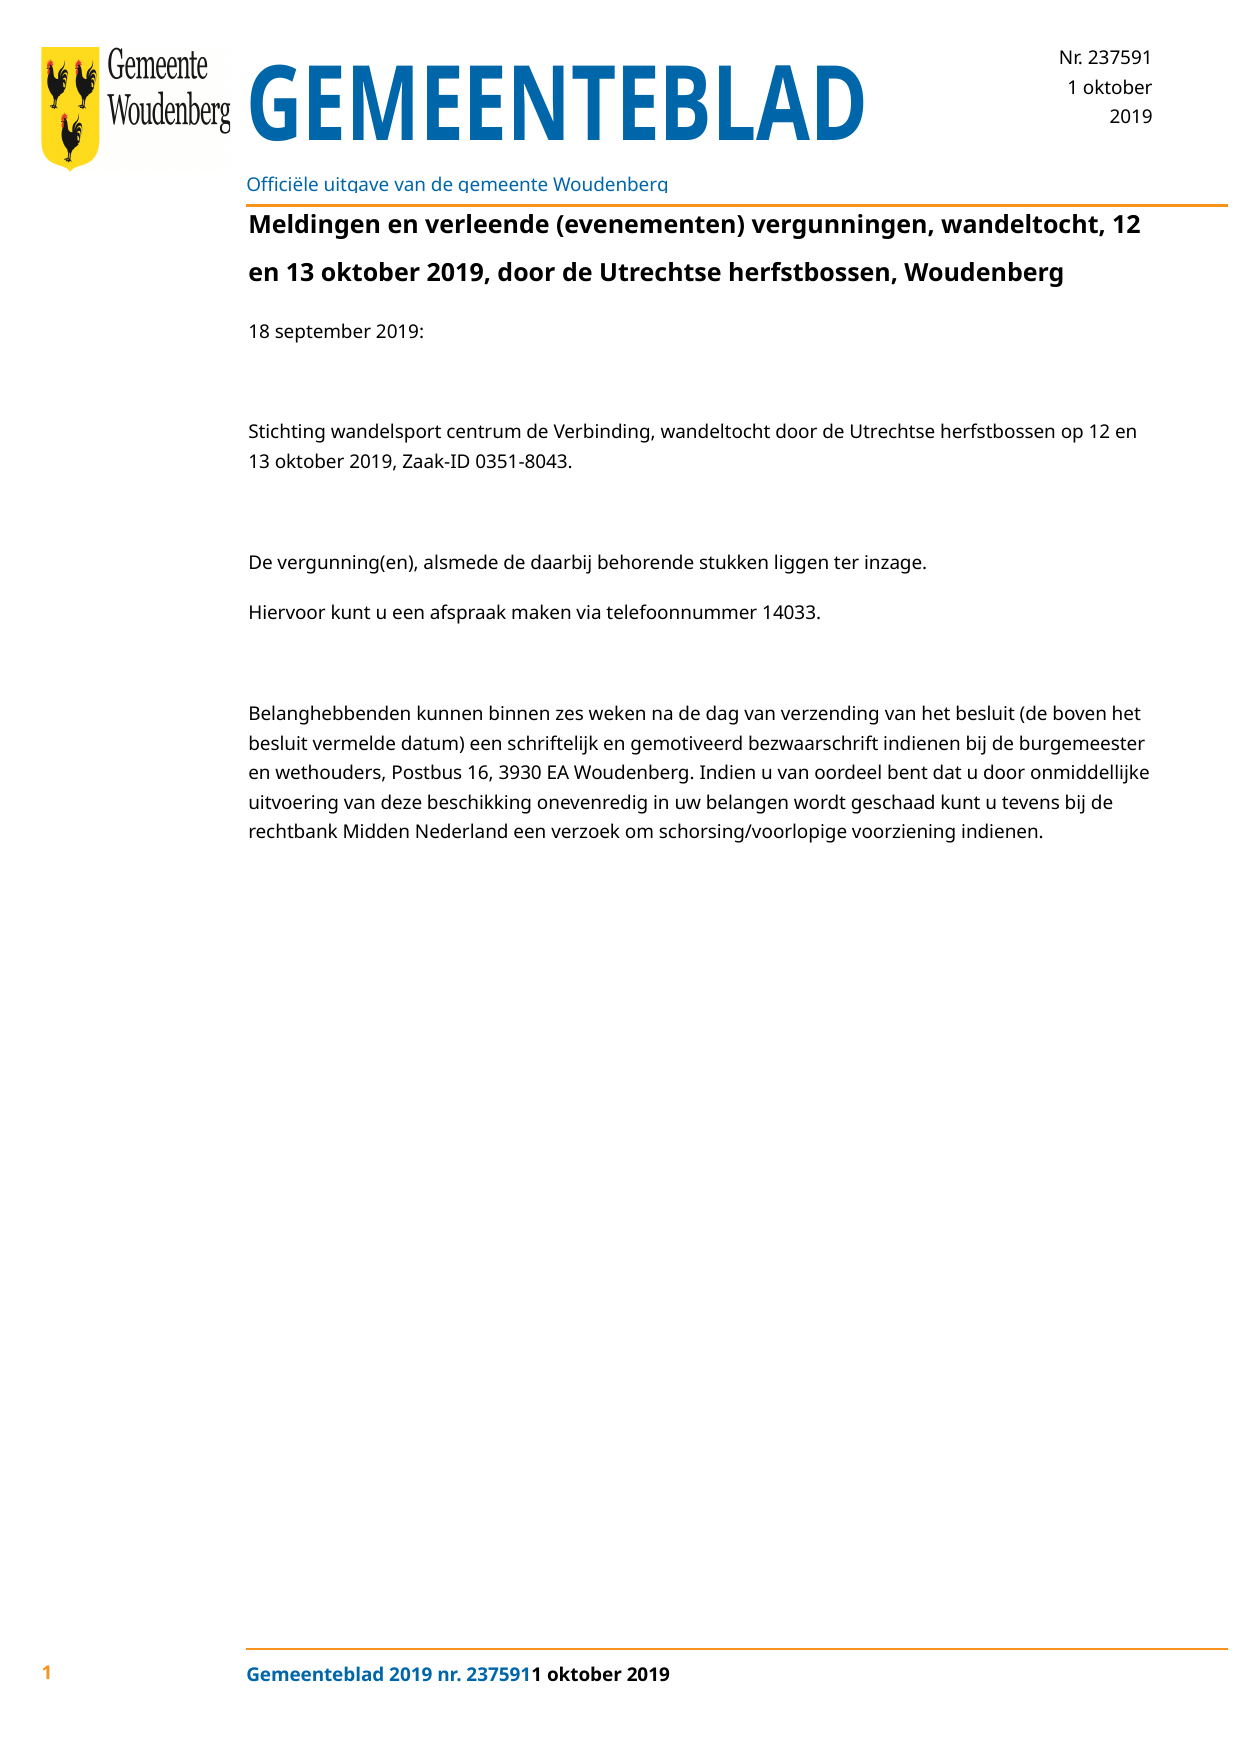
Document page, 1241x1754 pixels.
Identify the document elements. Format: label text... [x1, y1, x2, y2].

picture [41, 47, 231, 172]
text De vergunning(en), alsmede de daarbij behorende stukken liggen ter inzage. [248, 549, 1152, 575]
text Stichting wandelsport centrum de Verbinding, wandeltocht door de Utrechtse herfstbossen op 12 en 13 oktober 2019, Zaak-ID 0351-8043. [248, 419, 1152, 474]
text Belanghebbenden kunnen binnen zes weken na de dag van verzending van het besluit (de boven het besluit vermelde datum) een schriftelijk en gemotiveerd bezwaarschrift indienen bij de burgemeester en wethouders, Postbus 16, 3930 EA Woudenberg. Indien u van oordeel bent dat u door onmiddellijke uitvoering van deze beschikking onevenredig in uw belangen wordt geschaad kunt u tevens bij de rechtbank Midden Nederland een verzoek om schorsing/voorlopige voorziening indienen. [248, 700, 1152, 844]
text 18 september 2019: [248, 318, 1152, 344]
text Hiervoor kunt u een afspraak maken via telefoonnummer 14033. [248, 599, 1152, 625]
text Meldingen en verleende (evenementen) vergunningen, wandeltocht, 12 en 13 oktober 2019, door de Utrechtse herfstbossen, Woudenberg [248, 207, 1152, 288]
